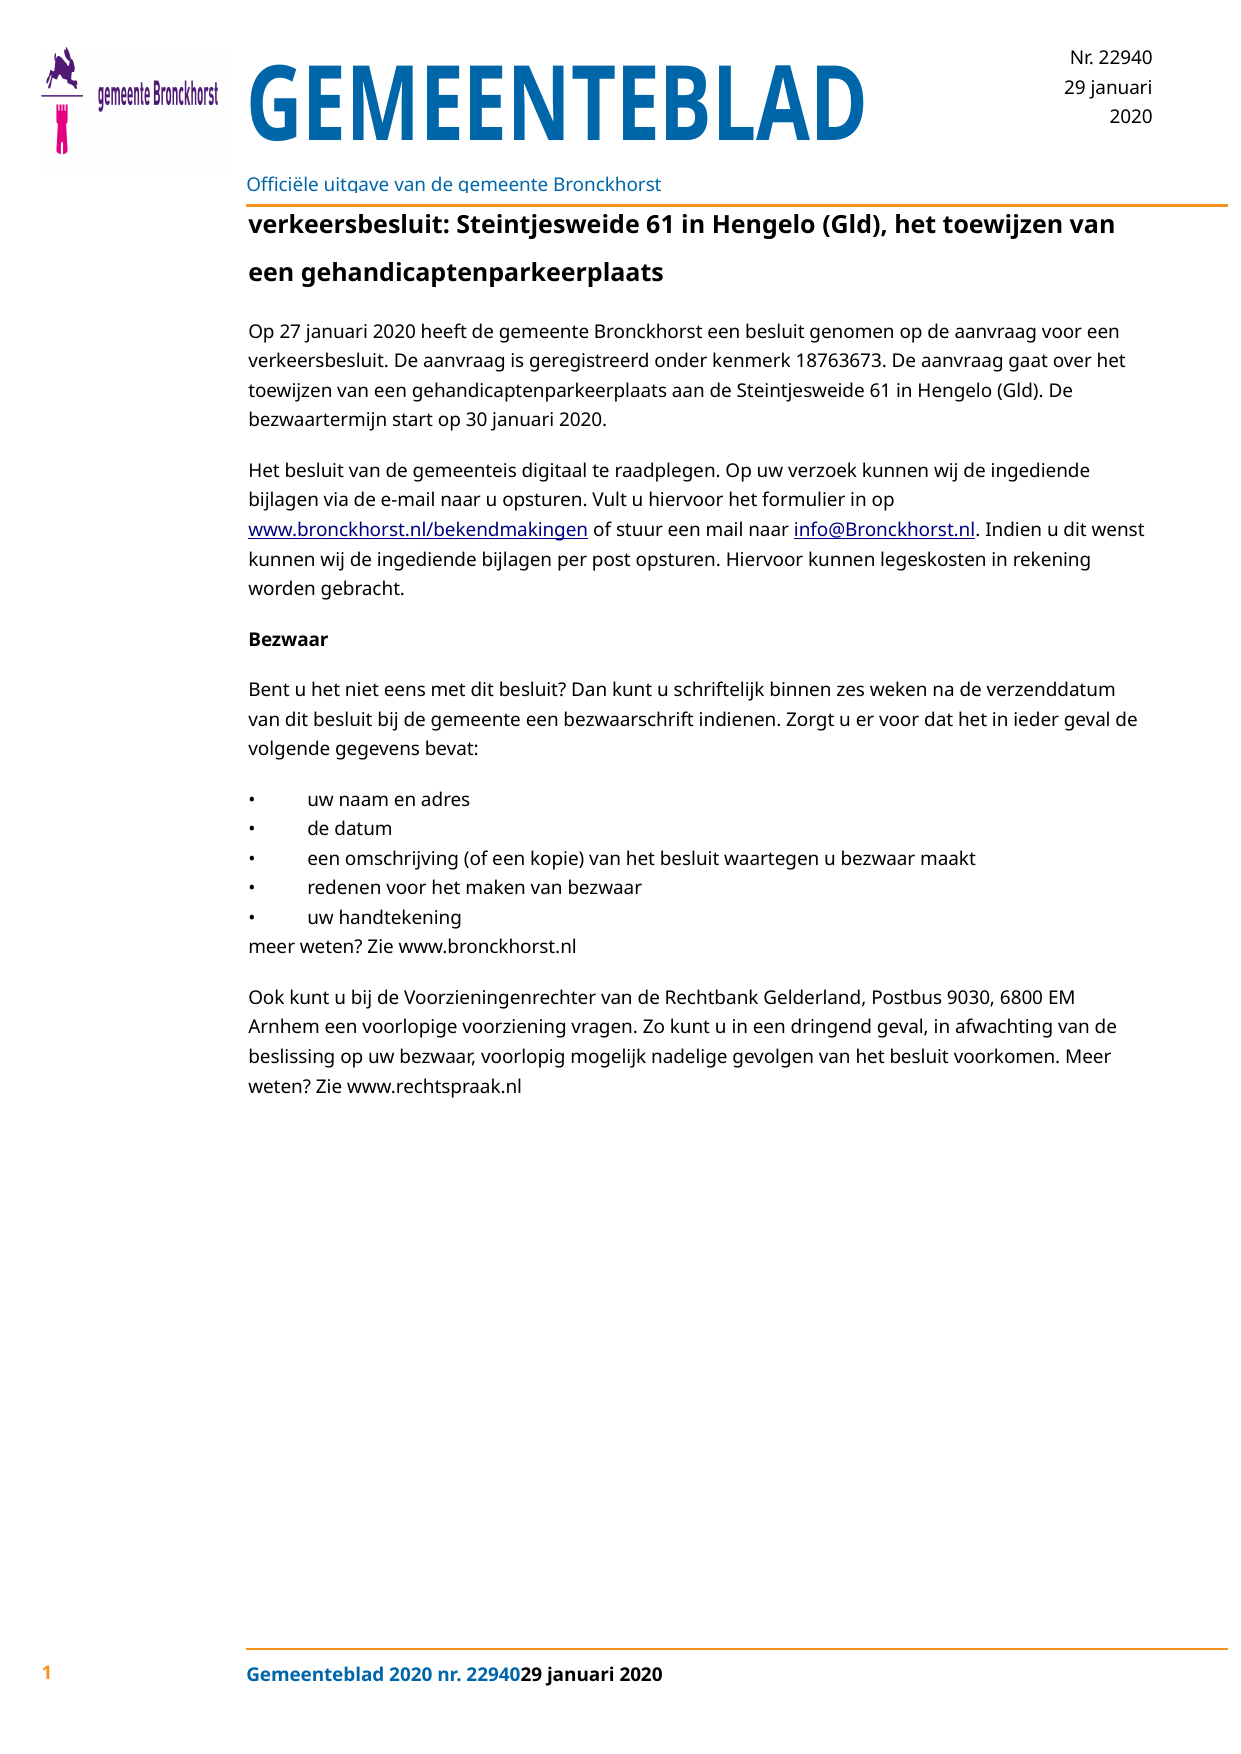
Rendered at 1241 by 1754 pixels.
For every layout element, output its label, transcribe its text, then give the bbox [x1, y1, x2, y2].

text Bent u het niet eens met dit besluit? Dan kunt u schriftelijk binnen zes weken na de verzenddatum van dit besluit bij de gemeente een bezwaarschrift indienen. Zorgt u er voor dat het in ieder geval de volgende gegevens bevat: [248, 676, 1152, 761]
picture [41, 47, 231, 172]
text meer weten? Zie www.bronckhorst.nl [248, 934, 1152, 959]
list uw handtekening [248, 904, 1152, 930]
text Op 27 januari 2020 heeft de gemeente Bronckhorst een besluit genomen op de aanvraag voor een verkeersbesluit. De aanvraag is geregistreerd onder kenmerk 18763673. De aanvraag gaat over het toewijzen van een gehandicaptenparkeerplaats aan de Steintjesweide 61 in Hengelo (Gld). De bezwaartermijn start op 30 januari 2020. [248, 318, 1152, 432]
list redenen voor het maken van bezwaar [248, 874, 1152, 900]
text Ook kunt u bij de Voorzieningenrechter van de Rechtbank Gelderland, Postbus 9030, 6800 EM Arnhem een voorlopige voorziening vragen. Zo kunt u in een dringend geval, in afwachting van de beslissing op uw bezwaar, voorlopig mogelijk nadelige gevolgen van het besluit voorkomen. Meer weten? Zie www.rechtspraak.nl [248, 984, 1152, 1099]
text Bezwaar [248, 626, 1152, 652]
list een omschrijving (of een kopie) van het besluit waartegen u bezwaar maakt [248, 845, 1152, 871]
list de datum [248, 815, 1152, 841]
text verkeersbesluit: Steintjesweide 61 in Hengelo (Gld), het toewijzen van een gehandicaptenparkeerplaats [248, 207, 1152, 288]
text Het besluit van de gemeenteis digitaal te raadplegen. Op uw verzoek kunnen wij de ingediende bijlagen via de e-mail naar u opsturen. Vult u hiervoor het formulier in op www.bronckhorst.nl/bekendmakingen of stuur een mail naar info@Bronckhorst.nl. Indien u dit wenst kunnen wij de ingediende bijlagen per post opsturen. Hiervoor kunnen legeskosten in rekening worden gebracht. [248, 457, 1152, 601]
list uw naam en adres [248, 786, 1152, 812]
